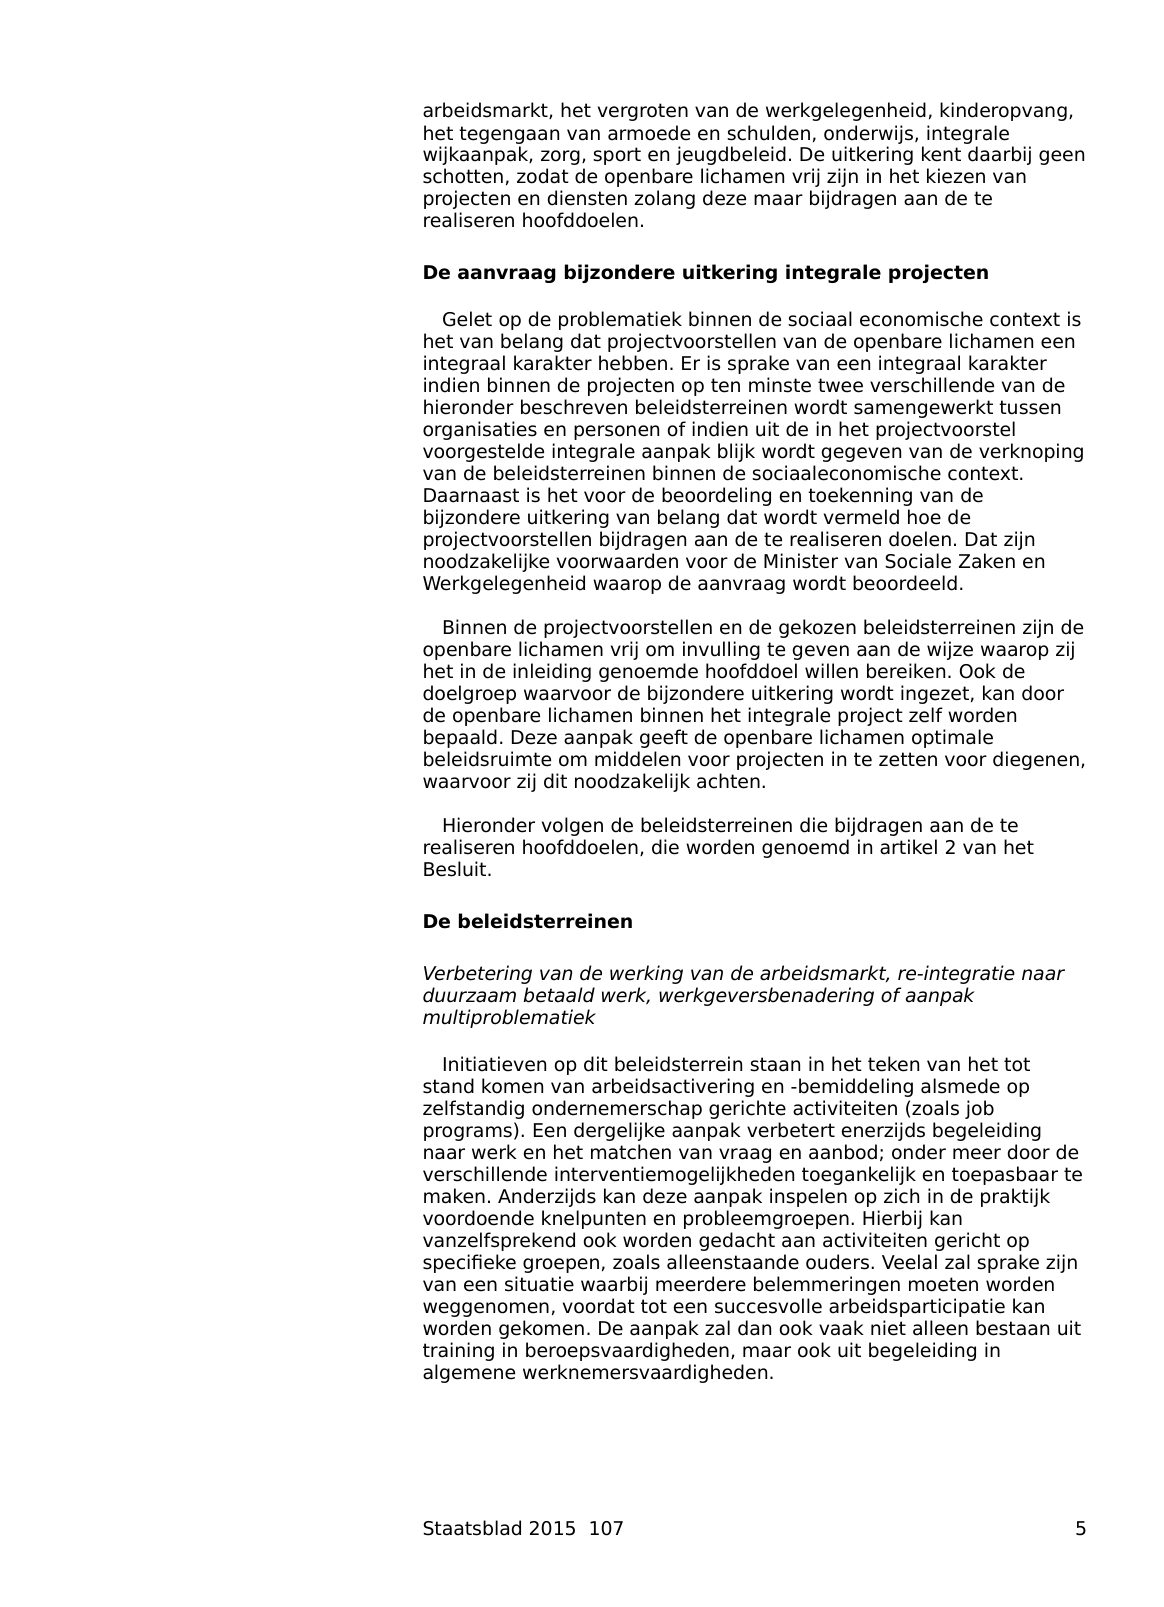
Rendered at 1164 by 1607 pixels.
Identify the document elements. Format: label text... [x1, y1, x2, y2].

text Gelet op de problematiek binnen de sociaal economische context is het van belang dat projectvoorstellen van de openbare lichamen een integraal karakter hebben. Er is sprake van een integraal karakter indien binnen de projecten op ten minste twee verschillende van de hieronder beschreven beleidsterreinen wordt samengewerkt tussen organisaties en personen of indien uit de in het projectvoorstel voorgestelde integrale aanpak blijk wordt gegeven van de verknoping van de beleidsterreinen binnen de sociaaleconomische context. Daarnaast is het voor de beoordeling en toekenning van de bijzondere uitkering van belang dat wordt vermeld hoe de projectvoorstellen bijdragen aan de te realiseren doelen. Dat zijn noodzakelijke voorwaarden voor de Minister van Sociale Zaken en Werkgelegenheid waarop de aanvraag wordt beoordeeld. [422, 309, 1087, 595]
text Binnen de projectvoorstellen en de gekozen beleidsterreinen zijn de openbare lichamen vrij om invulling te geven aan de wijze waarop zij het in de inleiding genoemde hoofddoel willen bereiken. Ook de doelgroep waarvoor de bijzondere uitkering wordt ingezet, kan door de openbare lichamen binnen het integrale project zelf worden bepaald. Deze aanpak geeft de openbare lichamen optimale beleidsruimte om middelen voor projecten in te zetten voor diegenen, waarvoor zij dit noodzakelijk achten. [422, 617, 1087, 793]
subtitle De aanvraag bijzondere uitkering integrale projecten [422, 262, 1087, 284]
text Hieronder volgen de beleidsterreinen die bijdragen aan de te realiseren hoofddoelen, die worden genoemd in artikel 2 van het Besluit. [422, 815, 1087, 881]
text Initiatieven op dit beleidsterrein staan in het teken van het tot stand komen van arbeidsactivering en -bemiddeling alsmede op zelfstandig ondernemerschap gerichte activiteiten (zoals job programs). Een dergelijke aanpak verbetert enerzijds begeleiding naar werk en het matchen van vraag en aanbod; onder meer door de verschillende interventiemogelijkheden toegankelijk en toepasbaar te maken. Anderzijds kan deze aanpak inspelen op zich in de praktijk voordoende knelpunten en probleemgroepen. Hierbij kan vanzelfsprekend ook worden gedacht aan activiteiten gericht op specifieke groepen, zoals alleenstaande ouders. Veelal zal sprake zijn van een situatie waarbij meerdere belemmeringen moeten worden weggenomen, voordat tot een succesvolle arbeidsparticipatie kan worden gekomen. De aanpak zal dan ook vaak niet alleen bestaan uit training in beroepsvaardigheden, maar ook uit begeleiding in algemene werknemersvaardigheden. [422, 1054, 1087, 1384]
subtitle De beleidsterreinen [422, 911, 1087, 933]
text arbeidsmarkt, het vergroten van de werkgelegenheid, kinderopvang, het tegengaan van armoede en schulden, onderwijs, integrale wijkaanpak, zorg, sport en jeugdbeleid. De uitkering kent daarbij geen schotten, zodat de openbare lichamen vrij zijn in het kiezen van projecten en diensten zolang deze maar bijdragen aan de te realiseren hoofddoelen. [422, 100, 1087, 232]
subtitle Verbetering van de werking van de arbeidsmarkt, re-integratie naar duurzaam betaald werk, werkgeversbenadering of aanpak multiproblematiek [422, 963, 1087, 1029]
